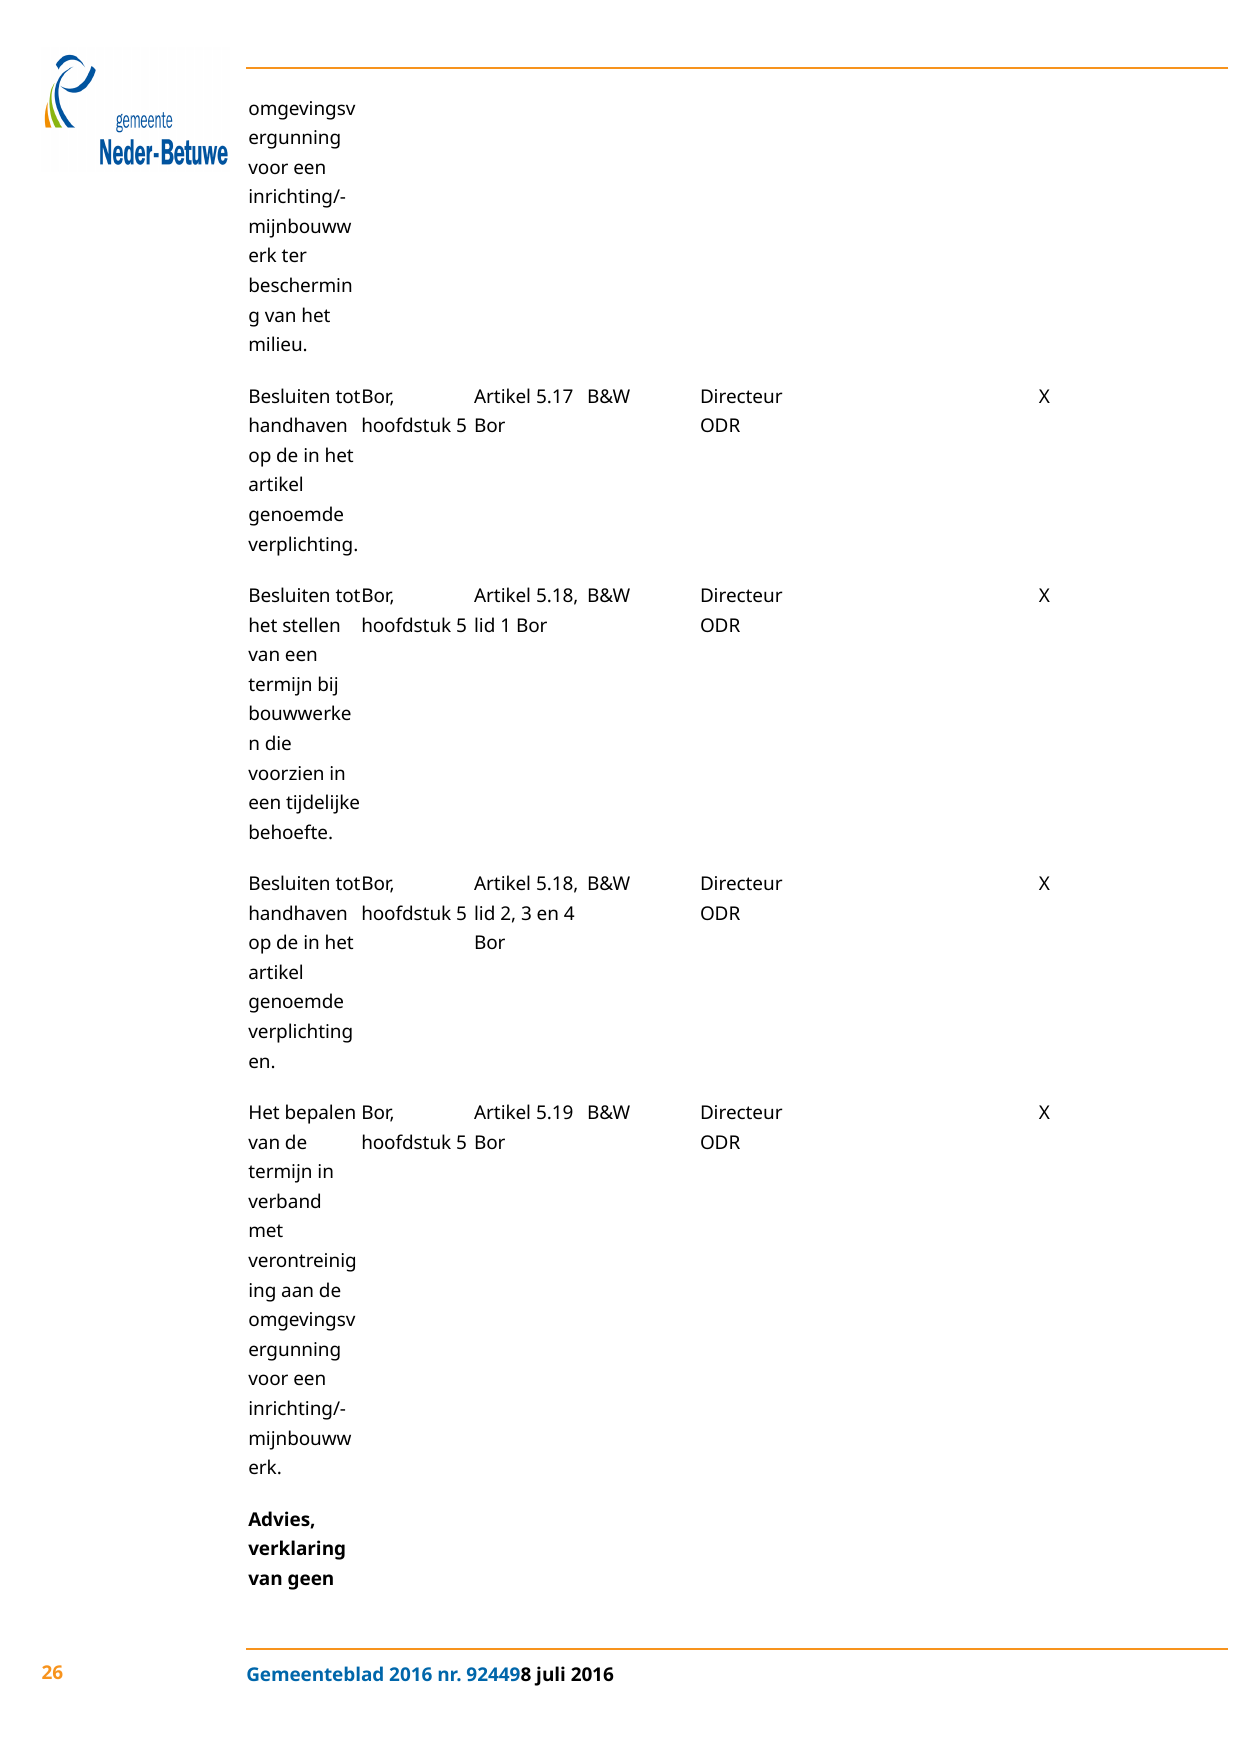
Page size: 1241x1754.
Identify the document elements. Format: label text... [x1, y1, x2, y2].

table_cell [474, 357, 587, 383]
table_cell [1039, 557, 1152, 582]
table_cell [813, 557, 926, 582]
table_cell B&W [587, 870, 700, 1074]
table_cell [926, 870, 1038, 1074]
table_cell [926, 845, 1038, 870]
table_cell [587, 1506, 700, 1591]
table_cell [361, 1480, 474, 1506]
table_cell [926, 557, 1038, 582]
table_cell [813, 582, 926, 845]
table_cell [700, 1480, 813, 1506]
table_cell [700, 557, 813, 582]
table_cell Besluiten tot handhaven op de in het artikel genoemde verplichting. [248, 383, 361, 557]
table_cell [361, 1506, 474, 1591]
table_cell Artikel 5.17 Bor [474, 383, 587, 557]
table_cell omgevingsvergunning voor een inrichting/-mijnbouwwerk ter bescherming van het milieu. [248, 95, 361, 357]
table_cell [700, 845, 813, 870]
table_cell [813, 383, 926, 557]
table_cell B&W [587, 383, 700, 557]
table_cell Artikel 5.18, lid 1 Bor [474, 582, 587, 845]
table_cell Advies, verklaring van geen [248, 1506, 361, 1591]
table_cell [813, 95, 926, 357]
table_cell [248, 1074, 361, 1099]
table_cell [1039, 1480, 1152, 1506]
table_cell [700, 1506, 813, 1591]
table_cell [248, 845, 361, 870]
table_cell [587, 357, 700, 383]
table_cell [361, 557, 474, 582]
table_cell [813, 1506, 926, 1591]
table_cell [474, 95, 587, 357]
table_cell [474, 1480, 587, 1506]
table_cell Bor, hoofdstuk 5 [361, 582, 474, 845]
table_cell [587, 1480, 700, 1506]
table_cell [1039, 1506, 1152, 1591]
table_cell [926, 1506, 1038, 1591]
table_cell X [1039, 383, 1152, 557]
table_cell Directeur ODR [700, 582, 813, 845]
table_cell B&W [587, 582, 700, 845]
table_cell X [1039, 582, 1152, 845]
table_cell [1039, 357, 1152, 383]
table_cell [248, 1480, 361, 1506]
picture [41, 47, 231, 172]
table_cell [361, 357, 474, 383]
table_cell [474, 557, 587, 582]
table_cell [813, 357, 926, 383]
table_cell [926, 1074, 1038, 1099]
table_cell [926, 357, 1038, 383]
table_cell [813, 845, 926, 870]
table_cell [361, 845, 474, 870]
table_cell [813, 1099, 926, 1480]
table_cell Directeur ODR [700, 383, 813, 557]
table_cell Besluiten tot handhaven op de in het artikel genoemde verplichtingen. [248, 870, 361, 1074]
table_cell [813, 870, 926, 1074]
table_cell [926, 383, 1038, 557]
table_cell [926, 1480, 1038, 1506]
table_cell Het bepalen van de termijn in verband met verontreiniging aan de omgevingsvergunning voor een inrichting/-mijnbouwwerk. [248, 1099, 361, 1480]
table_cell [926, 582, 1038, 845]
table_cell Artikel 5.19 Bor [474, 1099, 587, 1480]
table_cell B&W [587, 1099, 700, 1480]
table_cell [587, 95, 700, 357]
table_cell [1039, 1074, 1152, 1099]
table_cell X [1039, 870, 1152, 1074]
table_cell [587, 557, 700, 582]
table_cell [700, 95, 813, 357]
table_cell [361, 95, 474, 357]
table_cell [474, 1506, 587, 1591]
table_cell [248, 557, 361, 582]
table_cell Artikel 5.18, lid 2, 3 en 4 Bor [474, 870, 587, 1074]
table_cell [1039, 95, 1152, 357]
table_cell Besluiten tot het stellen van een termijn bij bouwwerken die voorzien in een tijdelijke behoefte. [248, 582, 361, 845]
table_cell [926, 95, 1038, 357]
table_cell [587, 1074, 700, 1099]
table_cell [813, 1074, 926, 1099]
table_cell [474, 1074, 587, 1099]
table_cell [926, 1099, 1038, 1480]
table_cell Bor, hoofdstuk 5 [361, 1099, 474, 1480]
table_cell [587, 845, 700, 870]
table_cell Directeur ODR [700, 1099, 813, 1480]
table_cell [700, 1074, 813, 1099]
table_cell X [1039, 1099, 1152, 1480]
table_cell [474, 845, 587, 870]
table_cell Bor, hoofdstuk 5 [361, 383, 474, 557]
table_cell [1039, 845, 1152, 870]
table_cell [248, 357, 361, 383]
table_cell [700, 357, 813, 383]
table_cell Bor, hoofdstuk 5 [361, 870, 474, 1074]
table_cell [361, 1074, 474, 1099]
table_cell [813, 1480, 926, 1506]
table_cell Directeur ODR [700, 870, 813, 1074]
